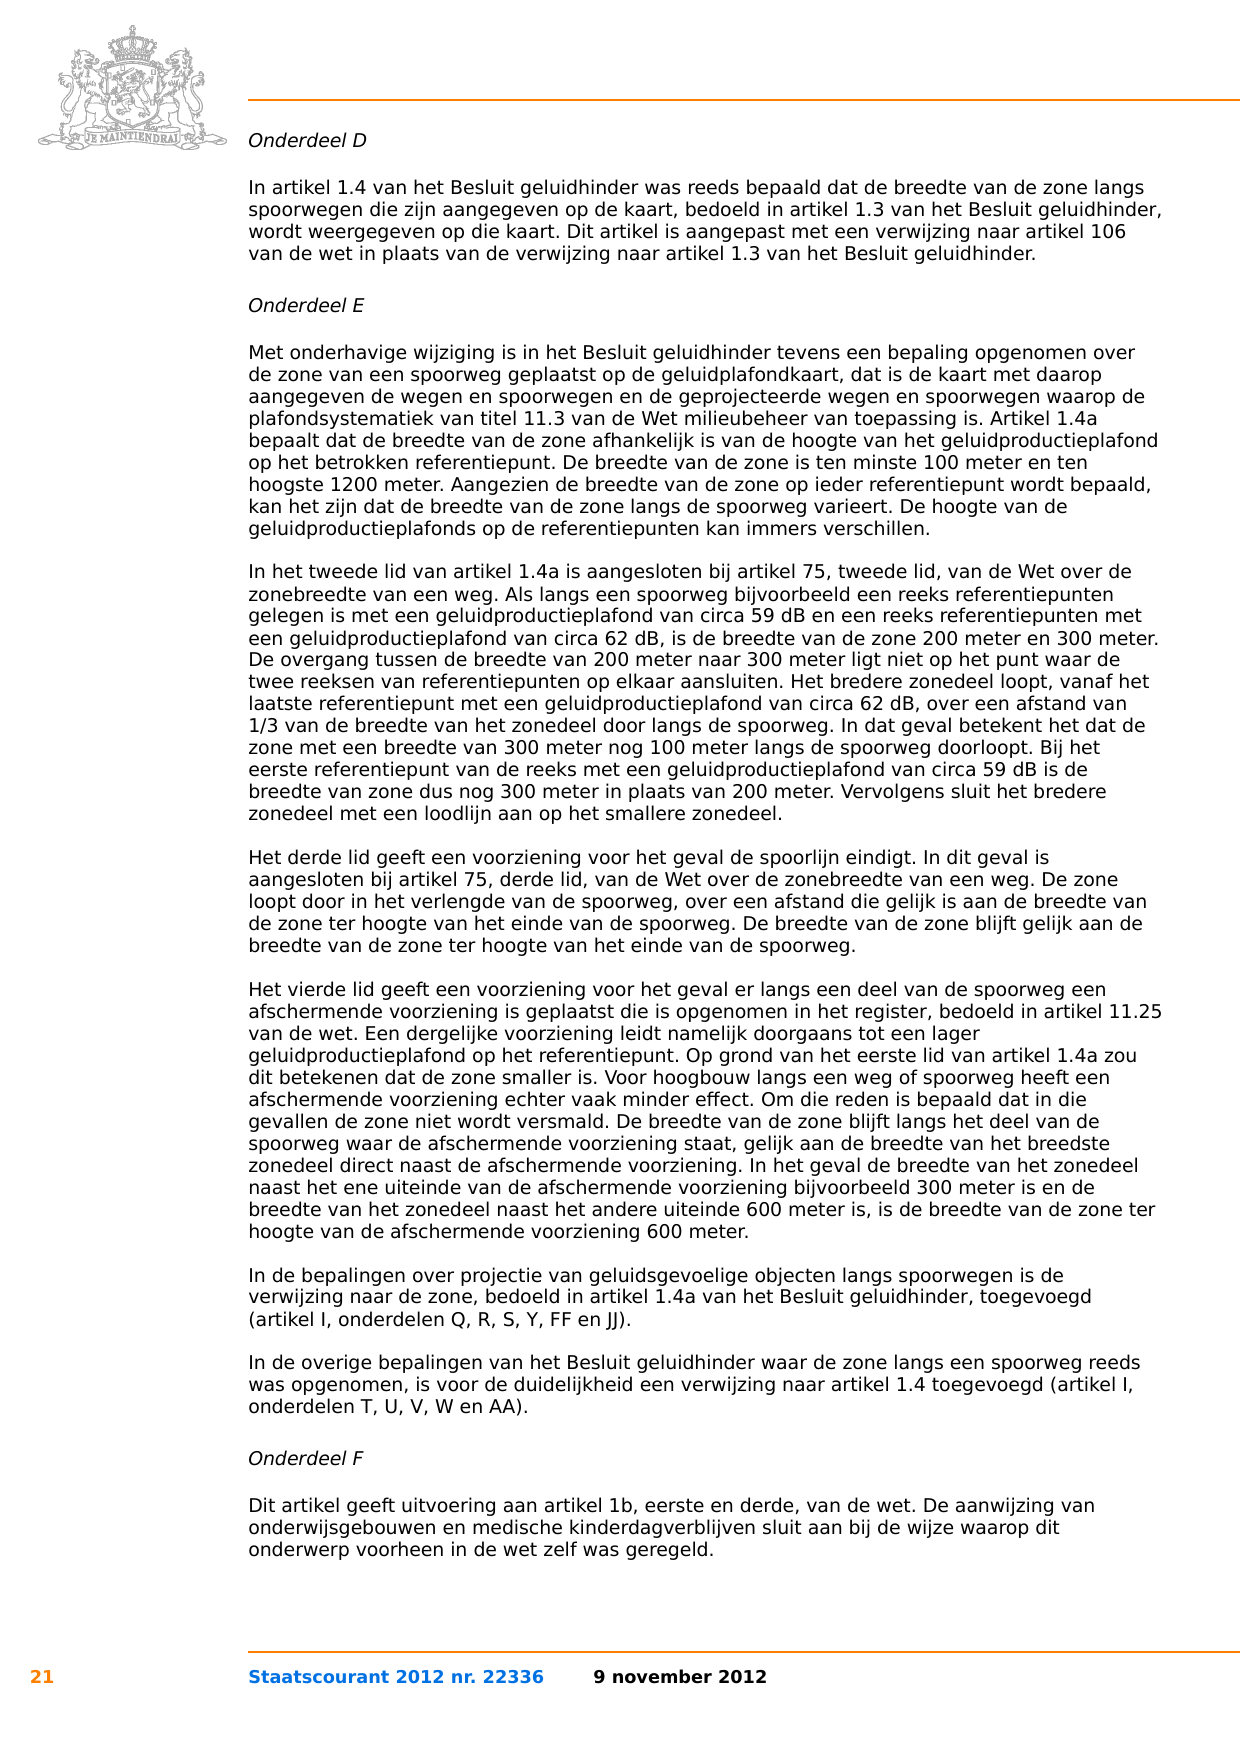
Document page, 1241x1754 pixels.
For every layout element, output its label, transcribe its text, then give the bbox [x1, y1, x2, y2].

subtitle Onderdeel D [248, 130, 1163, 152]
subtitle Onderdeel E [248, 295, 1163, 317]
text In het tweede lid van artikel 1.4a is aangesloten bij artikel 75, tweede lid, van de Wet over de zonebreedte van een weg. Als langs een spoorweg bijvoorbeeld een reeks referentiepunten gelegen is met een geluidproductieplafond van circa 59 dB en een reeks referentiepunten met een geluidproductieplafond van circa 62 dB, is de breedte van de zone 200 meter en 300 meter. De overgang tussen de breedte van 200 meter naar 300 meter ligt niet op het punt waar de twee reeksen van referentiepunten op elkaar aansluiten. Het bredere zonedeel loopt, vanaf het laatste referentiepunt met een geluidproductieplafond van circa 62 dB, over een afstand van 1/3 van de breedte van het zonedeel door langs de spoorweg. In dat geval betekent het dat de zone met een breedte van 300 meter nog 100 meter langs de spoorweg doorloopt. Bij het eerste referentiepunt van de reeks met een geluidproductieplafond van circa 59 dB is de breedte van zone dus nog 300 meter in plaats van 200 meter. Vervolgens sluit het bredere zonedeel met een loodlijn aan op het smallere zonedeel. [248, 561, 1163, 825]
text Dit artikel geeft uitvoering aan artikel 1b, eerste en derde, van de wet. De aanwijzing van onderwijsgebouwen en medische kinderdagverblijven sluit aan bij de wijze waarop dit onderwerp voorheen in de wet zelf was geregeld. [248, 1495, 1163, 1561]
text In artikel 1.4 van het Besluit geluidhinder was reeds bepaald dat de breedte van de zone langs spoorwegen die zijn aangegeven op de kaart, bedoeld in artikel 1.3 van het Besluit geluidhinder, wordt weergegeven op die kaart. Dit artikel is aangepast met een verwijzing naar artikel 106 van de wet in plaats van de verwijzing naar artikel 1.3 van het Besluit geluidhinder. [248, 177, 1163, 265]
text In de bepalingen over projectie van geluidsgevoelige objecten langs spoorwegen is de verwijzing naar de zone, bedoeld in artikel 1.4a van het Besluit geluidhinder, toegevoegd (artikel I, onderdelen Q, R, S, Y, FF en JJ). [248, 1264, 1163, 1330]
text In de overige bepalingen van het Besluit geluidhinder waar de zone langs een spoorweg reeds was opgenomen, is voor de duidelijkheid een verwijzing naar artikel 1.4 toegevoegd (artikel I, onderdelen T, U, V, W en AA). [248, 1352, 1163, 1418]
text Het derde lid geeft een voorziening voor het geval de spoorlijn eindigt. In dit geval is aangesloten bij artikel 75, derde lid, van de Wet over de zonebreedte van een weg. De zone loopt door in het verlengde van de spoorweg, over een afstand die gelijk is aan de breedte van de zone ter hoogte van het einde van de spoorweg. De breedte van de zone blijft gelijk aan de breedte van de zone ter hoogte van het einde van de spoorweg. [248, 847, 1163, 957]
text Het vierde lid geeft een voorziening voor het geval er langs een deel van de spoorweg een afschermende voorziening is geplaatst die is opgenomen in het register, bedoeld in artikel 11.25 van de wet. Een dergelijke voorziening leidt namelijk doorgaans tot een lager geluidproductieplafond op het referentiepunt. Op grond van het eerste lid van artikel 1.4a zou dit betekenen dat de zone smaller is. Voor hoogbouw langs een weg of spoorweg heeft een afschermende voorziening echter vaak minder effect. Om die reden is bepaald dat in die gevallen de zone niet wordt versmald. De breedte van de zone blijft langs het deel van de spoorweg waar de afschermende voorziening staat, gelijk aan de breedte van het breedste zonedeel direct naast de afschermende voorziening. In het geval de breedte van het zonedeel naast het ene uiteinde van de afschermende voorziening bijvoorbeeld 300 meter is en de breedte van het zonedeel naast het andere uiteinde 600 meter is, is de breedte van de zone ter hoogte van de afschermende voorziening 600 meter. [248, 979, 1163, 1243]
subtitle Onderdeel F [248, 1448, 1163, 1470]
picture [38, 25, 227, 150]
text Met onderhavige wijziging is in het Besluit geluidhinder tevens een bepaling opgenomen over de zone van een spoorweg geplaatst op de geluidplafondkaart, dat is de kaart met daarop aangegeven de wegen en spoorwegen en de geprojecteerde wegen en spoorwegen waarop de plafondsystematiek van titel 11.3 van de Wet milieubeheer van toepassing is. Artikel 1.4a bepaalt dat de breedte van de zone afhankelijk is van de hoogte van het geluidproductieplafond op het betrokken referentiepunt. De breedte van de zone is ten minste 100 meter en ten hoogste 1200 meter. Aangezien de breedte van de zone op ieder referentiepunt wordt bepaald, kan het zijn dat de breedte van de zone langs de spoorweg varieert. De hoogte van de geluidproductieplafonds op de referentiepunten kan immers verschillen. [248, 342, 1163, 539]
